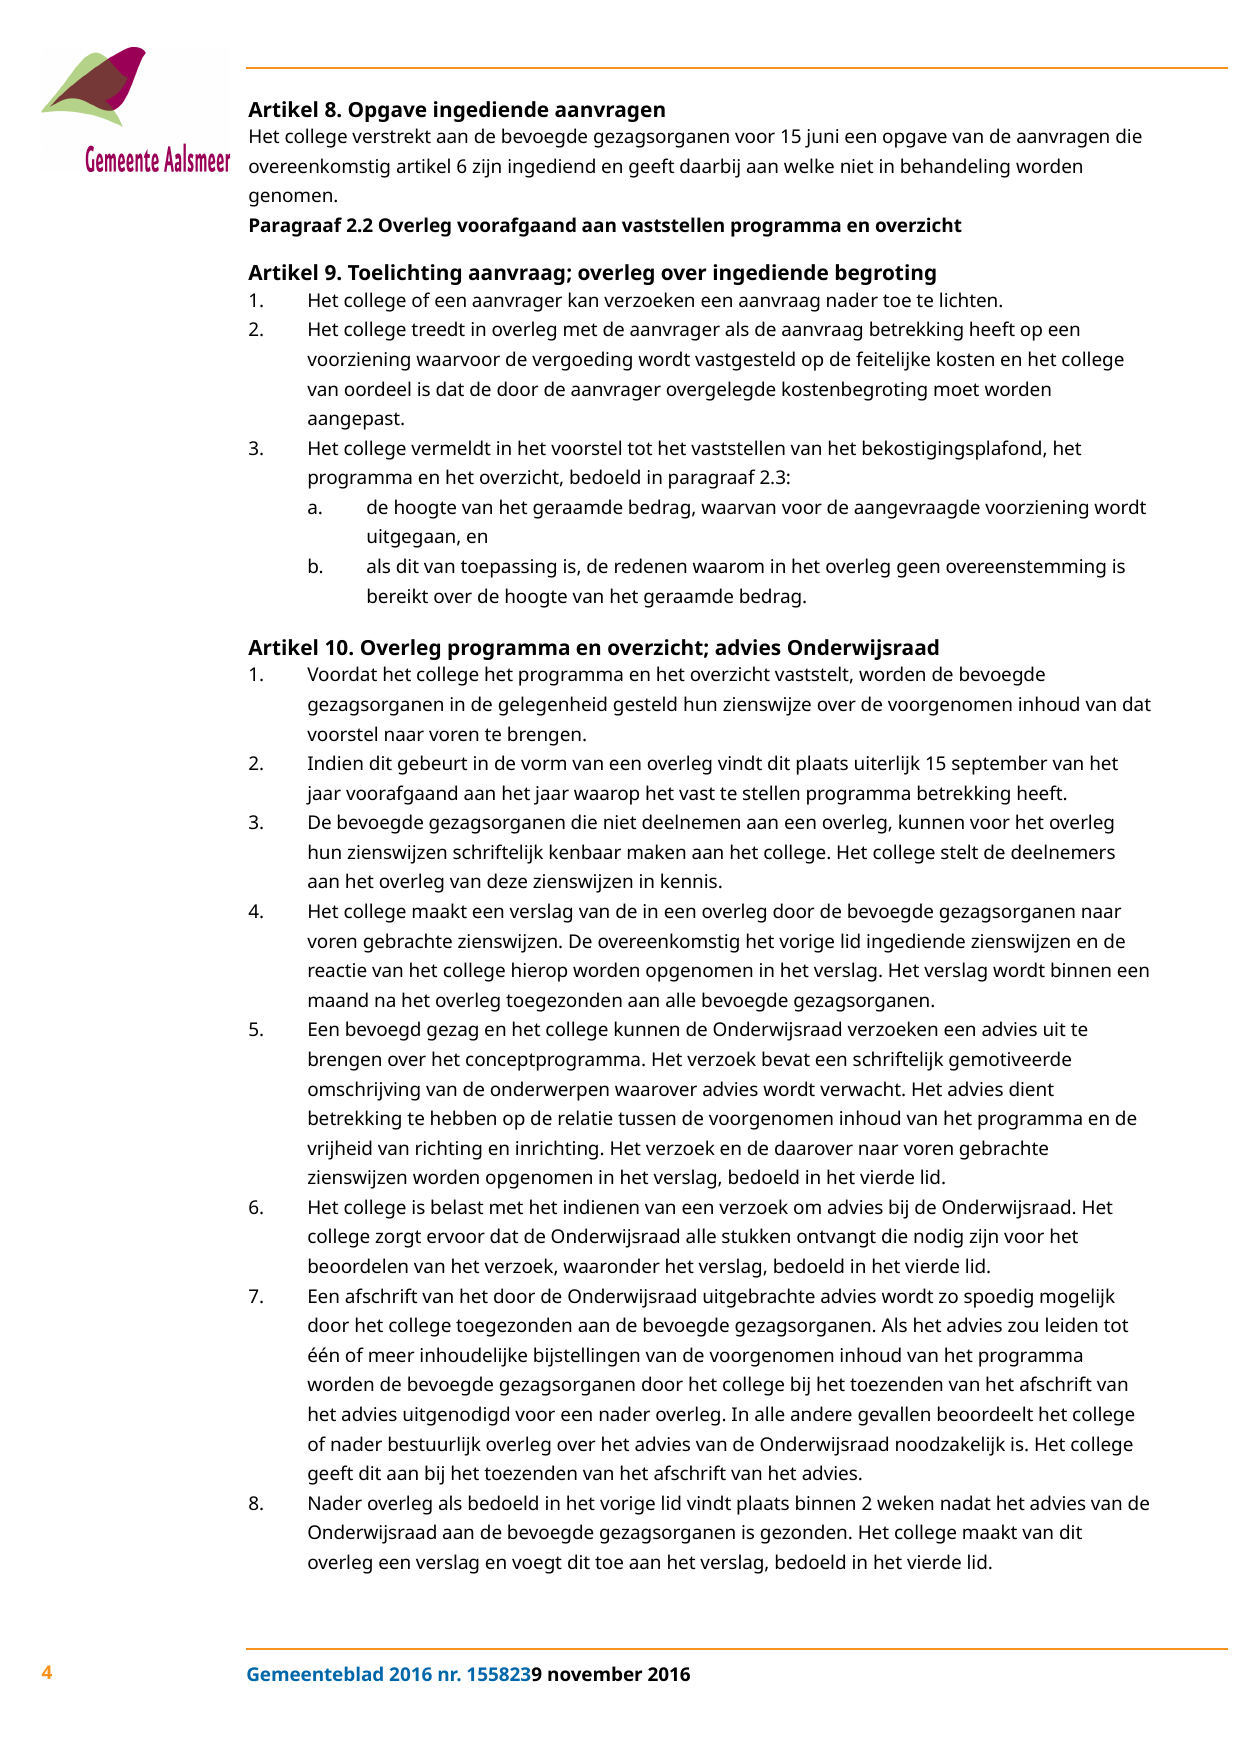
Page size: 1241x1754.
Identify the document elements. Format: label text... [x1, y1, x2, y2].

text Artikel 10. Overleg programma en overzicht; advies Onderwijsraad [248, 633, 1152, 662]
list Het college treedt in overleg met de aanvrager als de aanvraag betrekking heeft op een voorziening waarvoor de vergoeding wordt vastgesteld op de feitelijke kosten en het college van oordeel is dat de door de aanvrager overgelegde kostenbegroting moet worden aangepast. [248, 317, 1152, 431]
text Het college verstrekt aan de bevoegde gezagsorganen voor 15 juni een opgave van de aanvragen die overeenkomstig artikel 6 zijn ingediend en geeft daarbij aan welke niet in behandeling worden genomen. [248, 123, 1152, 208]
text Artikel 8. Opgave ingediende aanvragen [248, 95, 1152, 123]
picture [41, 47, 231, 172]
list De bevoegde gezagsorganen die niet deelnemen aan een overleg, kunnen voor het overleg hun zienswijzen schriftelijk kenbaar maken aan het college. Het college stelt de deelnemers aan het overleg van deze zienswijzen in kennis. [248, 809, 1152, 894]
list Een afschrift van het door de Onderwijsraad uitgebrachte advies wordt zo spoedig mogelijk door het college toegezonden aan de bevoegde gezagsorganen. Als het advies zou leiden tot één of meer inhoudelijke bijstellingen van de voorgenomen inhoud van het programma worden de bevoegde gezagsorganen door het college bij het toezenden van het afschrift van het advies uitgenodigd voor een nader overleg. In alle andere gevallen beoordeelt het college of nader bestuurlijk overleg over het advies van de Onderwijsraad noodzakelijk is. Het college geeft dit aan bij het toezenden van het afschrift van het advies. [248, 1283, 1152, 1486]
text Paragraaf 2.2 Overleg voorafgaand aan vaststellen programma en overzicht [248, 212, 1152, 238]
list Indien dit gebeurt in de vorm van een overleg vindt dit plaats uiterlijk 15 september van het jaar voorafgaand aan het jaar waarop het vast te stellen programma betrekking heeft. [248, 750, 1152, 806]
list als dit van toepassing is, de redenen waarom in het overleg geen overeenstemming is bereikt over de hoogte van het geraamde bedrag. [307, 553, 1152, 608]
list Het college maakt een verslag van de in een overleg door de bevoegde gezagsorganen naar voren gebrachte zienswijzen. De overeenkomstig het vorige lid ingediende zienswijzen en de reactie van het college hierop worden opgenomen in het verslag. Het verslag wordt binnen een maand na het overleg toegezonden aan alle bevoegde gezagsorganen. [248, 898, 1152, 1013]
list de hoogte van het geraamde bedrag, waarvan voor de aangevraagde voorziening wordt uitgegaan, en [307, 494, 1152, 549]
list Het college of een aanvrager kan verzoeken een aanvraag nader toe te lichten. [248, 287, 1152, 313]
list Het college is belast met het indienen van een verzoek om advies bij de Onderwijsraad. Het college zorgt ervoor dat de Onderwijsraad alle stukken ontvangt die nodig zijn voor het beoordelen van het verzoek, waaronder het verslag, bedoeld in het vierde lid. [248, 1194, 1152, 1279]
list Het college vermeldt in het voorstel tot het vaststellen van het bekostigingsplafond, het programma en het overzicht, bedoeld in paragraaf 2.3: [248, 435, 1152, 490]
list Nader overleg als bedoeld in het vorige lid vindt plaats binnen 2 weken nadat het advies van de Onderwijsraad aan de bevoegde gezagsorganen is gezonden. Het college maakt van dit overleg een verslag en voegt dit toe aan het verslag, bedoeld in het vierde lid. [248, 1490, 1152, 1575]
text Artikel 9. Toelichting aanvraag; overleg over ingediende begroting [248, 258, 1152, 287]
list Een bevoegd gezag en het college kunnen de Onderwijsraad verzoeken een advies uit te brengen over het conceptprogramma. Het verzoek bevat een schriftelijk gemotiveerde omschrijving van de onderwerpen waarover advies wordt verwacht. Het advies dient betrekking te hebben op de relatie tussen de voorgenomen inhoud van het programma en de vrijheid van richting en inrichting. Het verzoek en de daarover naar voren gebrachte zienswijzen worden opgenomen in het verslag, bedoeld in het vierde lid. [248, 1017, 1152, 1190]
list Voordat het college het programma en het overzicht vaststelt, worden de bevoegde gezagsorganen in de gelegenheid gesteld hun zienswijze over de voorgenomen inhoud van dat voorstel naar voren te brengen. [248, 662, 1152, 747]
